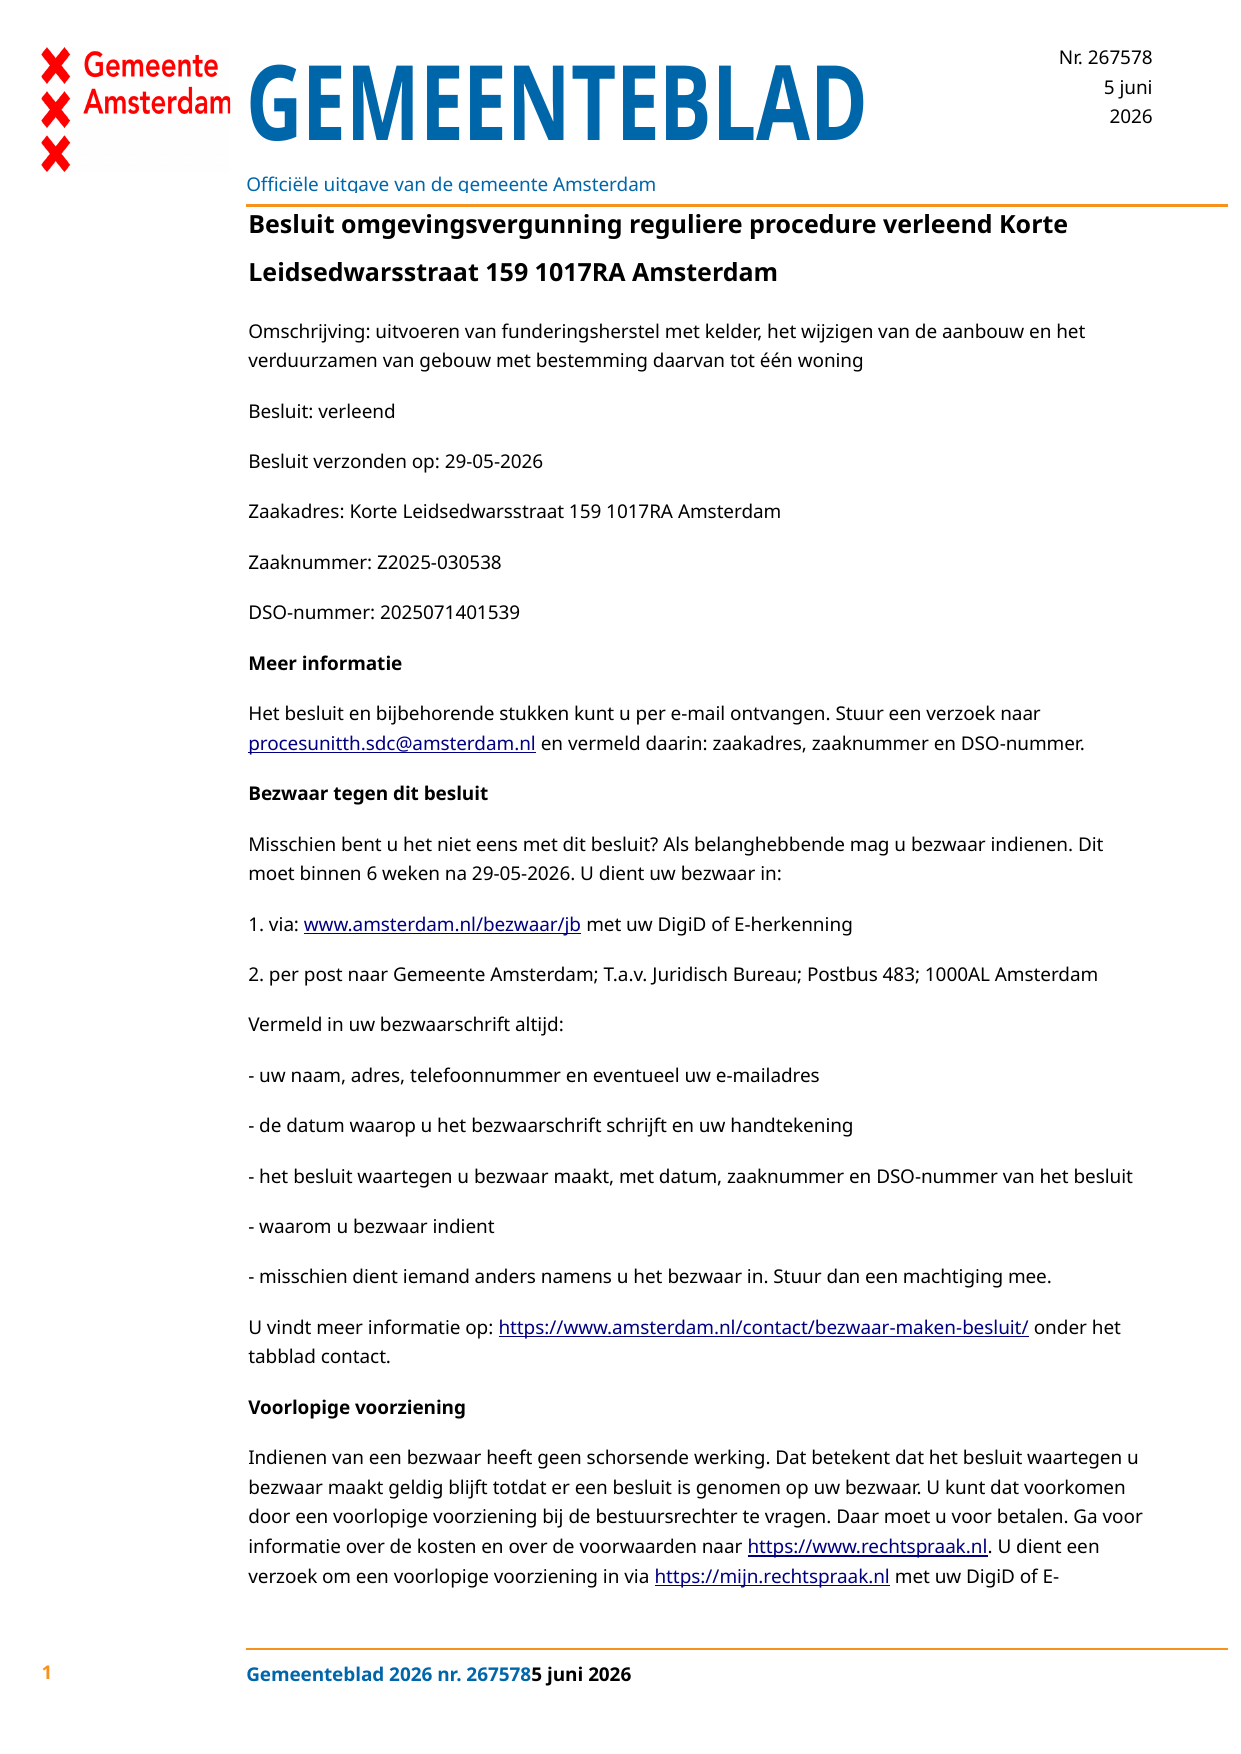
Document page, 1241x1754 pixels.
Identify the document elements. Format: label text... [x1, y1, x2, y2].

text Besluit verzonden op: 29-05-2026 [248, 448, 1152, 474]
text Indienen van een bezwaar heeft geen schorsende werking. Dat betekent dat het besluit waartegen u bezwaar maakt geldig blijft totdat er een besluit is genomen op uw bezwaar. U kunt dat voorkomen door een voorlopige voorziening bij de bestuursrechter te vragen. Daar moet u voor betalen. Ga voor informatie over de kosten en over de voorwaarden naar https://www.rechtspraak.nl. U dient een verzoek om een voorlopige voorziening in via https://mijn.rechtspraak.nl met uw DigiD of E- [248, 1444, 1152, 1589]
text U vindt meer informatie op: https://www.amsterdam.nl/contact/bezwaar-maken-besluit/ onder het tabblad contact. [248, 1314, 1152, 1369]
text - waarom u bezwaar indient [248, 1213, 1152, 1239]
text Voorlopige voorziening [248, 1394, 1152, 1420]
text 1. via: www.amsterdam.nl/bezwaar/jb met uw DigiD of E-herkenning [248, 911, 1152, 937]
text - de datum waarop u het bezwaarschrift schrijft en uw handtekening [248, 1112, 1152, 1138]
text Besluit omgevingsvergunning reguliere procedure verleend Korte Leidsedwarsstraat 159 1017RA Amsterdam [248, 207, 1152, 288]
text Het besluit en bijbehorende stukken kunt u per e-mail ontvangen. Stuur een verzoek naar procesunitth.sdc@amsterdam.nl en vermeld daarin: zaakadres, zaaknummer en DSO-nummer. [248, 700, 1152, 756]
text - misschien dient iemand anders namens u het bezwaar in. Stuur dan een machtiging mee. [248, 1264, 1152, 1289]
text 2. per post naar Gemeente Amsterdam; T.a.v. Juridisch Bureau; Postbus 483; 1000AL Amsterdam [248, 961, 1152, 987]
text - uw naam, adres, telefoonnummer en eventueel uw e-mailadres [248, 1062, 1152, 1088]
text - het besluit waartegen u bezwaar maakt, met datum, zaaknummer en DSO-nummer van het besluit [248, 1163, 1152, 1189]
text Meer informatie [248, 650, 1152, 676]
text Bezwaar tegen dit besluit [248, 780, 1152, 806]
text DSO-nummer: 2025071401539 [248, 599, 1152, 625]
text Besluit: verleend [248, 398, 1152, 424]
text Omschrijving: uitvoeren van funderingsherstel met kelder, het wijzigen van de aanbouw en het verduurzamen van gebouw met bestemming daarvan tot één woning [248, 318, 1152, 373]
text Zaaknummer: Z2025-030538 [248, 549, 1152, 575]
text Zaakadres: Korte Leidsedwarsstraat 159 1017RA Amsterdam [248, 499, 1152, 524]
text Misschien bent u het niet eens met dit besluit? Als belanghebbende mag u bezwaar indienen. Dit moet binnen 6 weken na 29-05-2026. U dient uw bezwaar in: [248, 831, 1152, 886]
text Vermeld in uw bezwaarschrift altijd: [248, 1012, 1152, 1037]
picture [41, 47, 231, 172]
